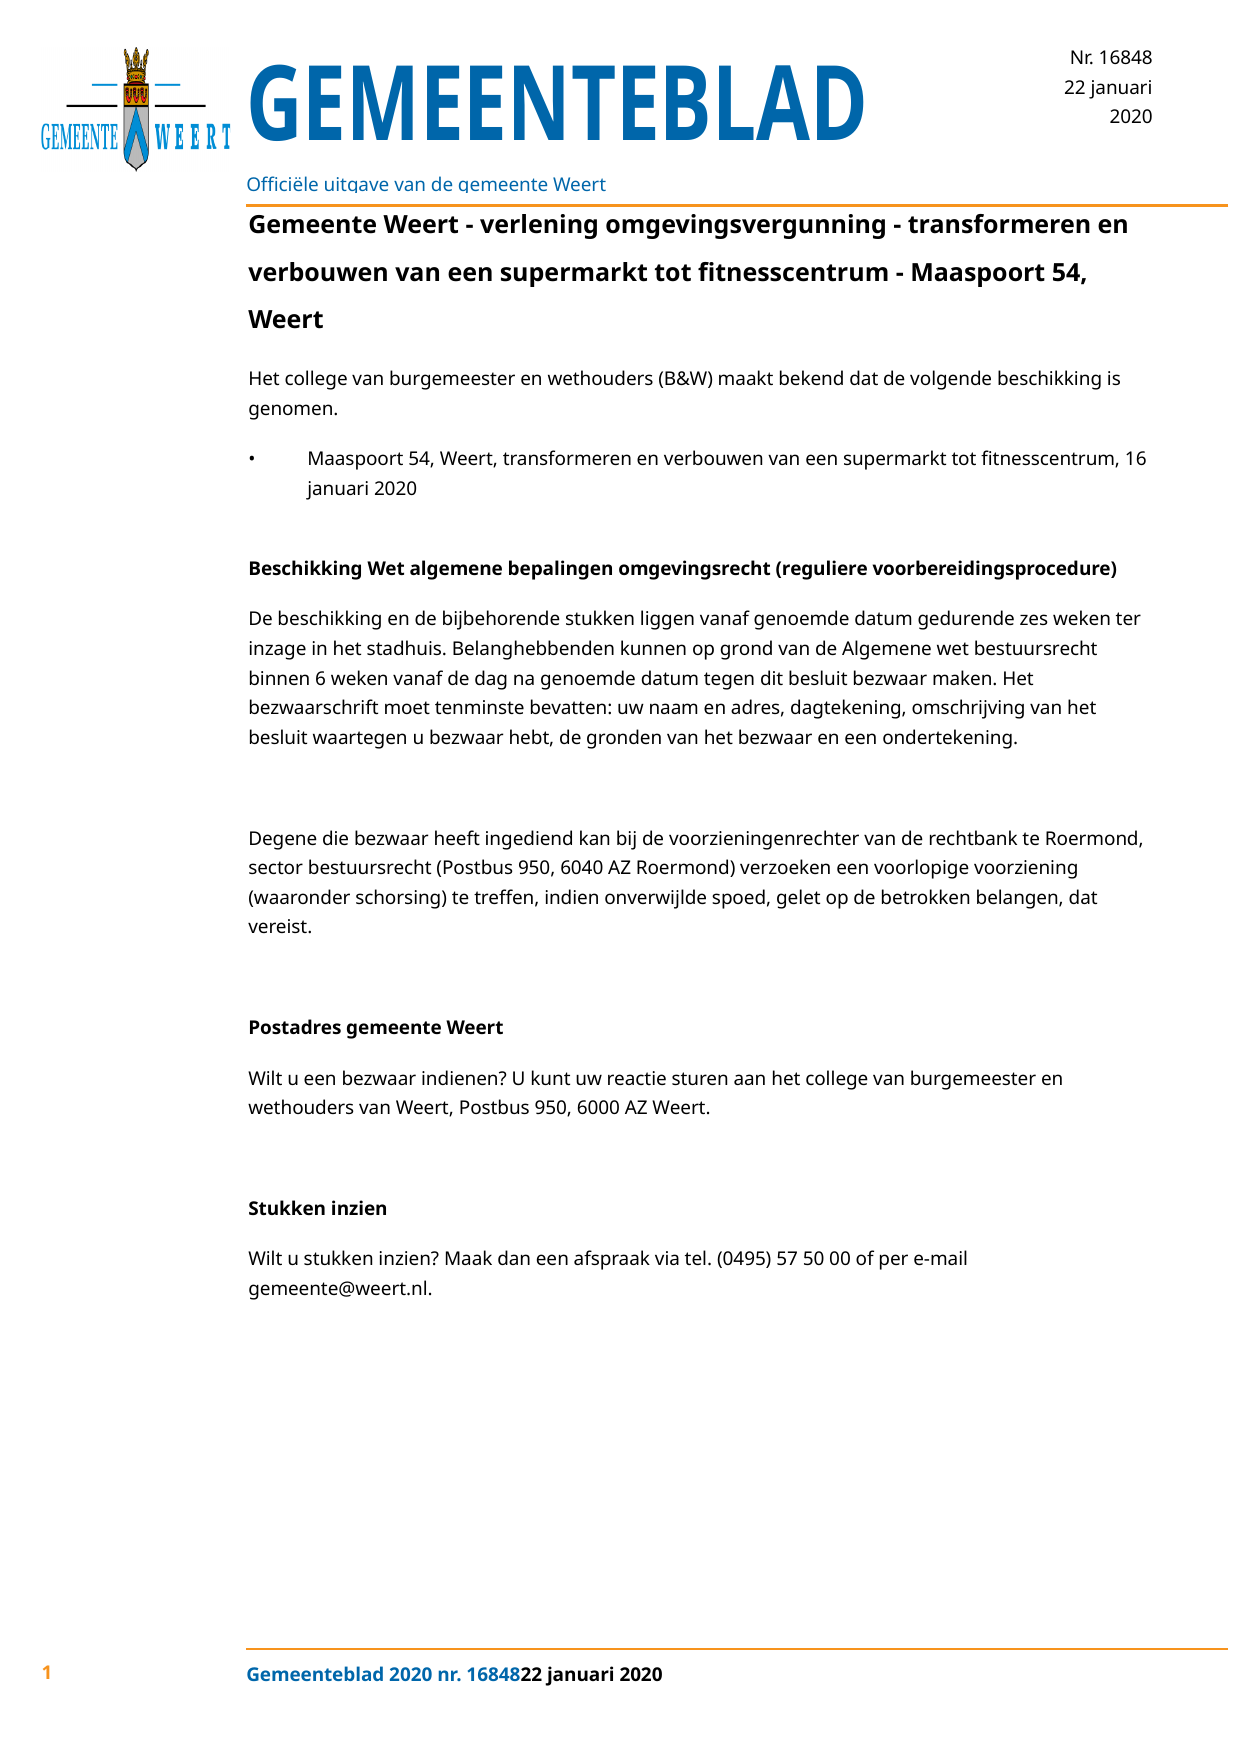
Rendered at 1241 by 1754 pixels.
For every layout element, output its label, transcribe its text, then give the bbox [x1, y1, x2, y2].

text Wilt u een bezwaar indienen? U kunt uw reactie sturen aan het college van burgemeester en wethouders van Weert, Postbus 950, 6000 AZ Weert. [248, 1065, 1152, 1120]
text Gemeente Weert - verlening omgevingsvergunning - transformeren en verbouwen van een supermarkt tot fitnesscentrum - Maaspoort 54, Weert [248, 207, 1152, 336]
picture [41, 47, 231, 172]
text Beschikking Wet algemene bepalingen omgevingsrecht (reguliere voorbereidingsprocedure) [248, 555, 1152, 581]
text Het college van burgemeester en wethouders (B&W) maakt bekend dat de volgende beschikking is genomen. [248, 366, 1152, 421]
text Degene die bezwaar heeft ingediend kan bij de voorzieningenrechter van de rechtbank te Roermond, sector bestuursrecht (Postbus 950, 6040 AZ Roermond) verzoeken een voorlopige voorziening (waaronder schorsing) te treffen, indien onverwijlde spoed, gelet op de betrokken belangen, dat vereist. [248, 825, 1152, 939]
text Stukken inzien [248, 1195, 1152, 1221]
text Postadres gemeente Weert [248, 1014, 1152, 1040]
text De beschikking en de bijbehorende stukken liggen vanaf genoemde datum gedurende zes weken ter inzage in het stadhuis. Belanghebbenden kunnen op grond van de Algemene wet bestuursrecht binnen 6 weken vanaf de dag na genoemde datum tegen dit besluit bezwaar maken. Het bezwaarschrift moet tenminste bevatten: uw naam en adres, dagtekening, omschrijving van het besluit waartegen u bezwaar hebt, de gronden van het bezwaar en een ondertekening. [248, 606, 1152, 749]
list Maaspoort 54, Weert, transformeren en verbouwen van een supermarkt tot fitnesscentrum, 16 januari 2020 [248, 446, 1152, 501]
text Wilt u stukken inzien? Maak dan een afspraak via tel. (0495) 57 50 00 of per e-mail gemeente@weert.nl. [248, 1246, 1152, 1301]
